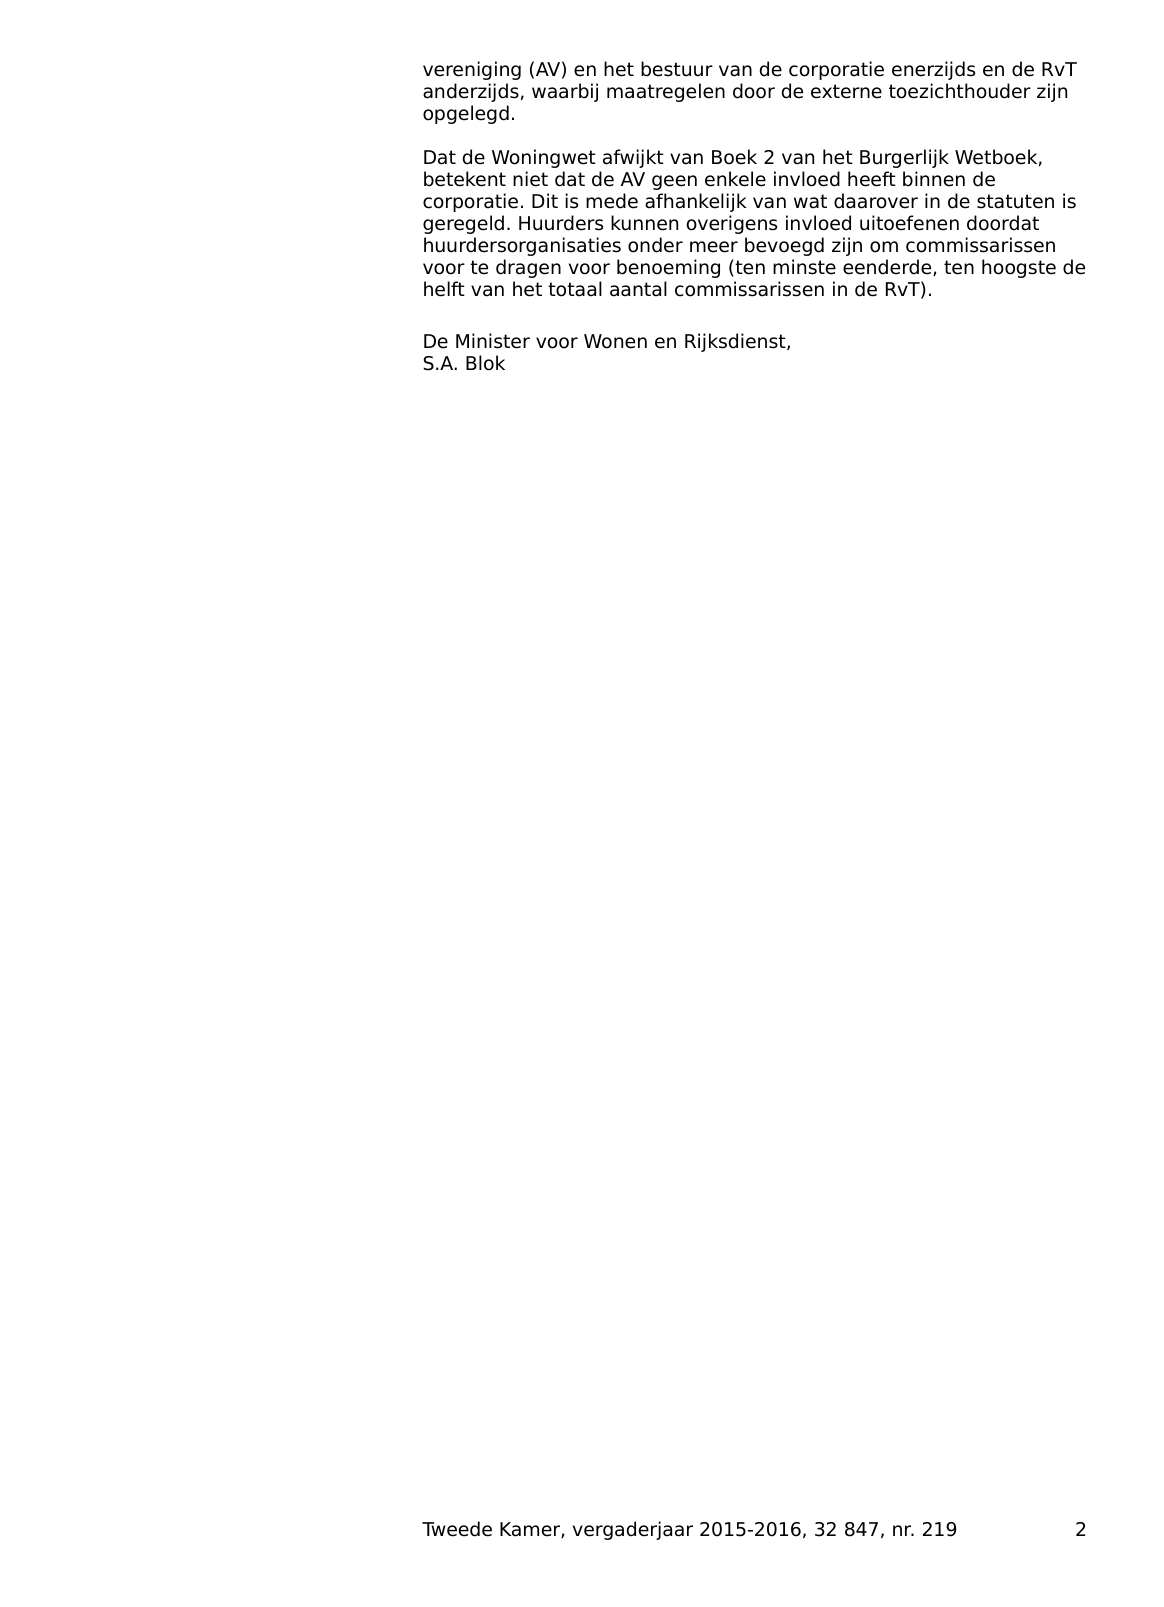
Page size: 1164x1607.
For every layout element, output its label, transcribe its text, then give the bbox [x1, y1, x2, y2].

text De Minister voor Wonen en Rijksdienst, S.A. Blok [422, 331, 1087, 375]
text Dat de Woningwet afwijkt van Boek 2 van het Burgerlijk Wetboek, betekent niet dat de AV geen enkele invloed heeft binnen de corporatie. Dit is mede afhankelijk van wat daarover in de statuten is geregeld. Huurders kunnen overigens invloed uitoefenen doordat huurdersorganisaties onder meer bevoegd zijn om commissarissen voor te dragen voor benoeming (ten minste eenderde, ten hoogste de helft van het totaal aantal commissarissen in de RvT). [422, 147, 1087, 301]
text vereniging (AV) en het bestuur van de corporatie enerzijds en de RvT anderzijds, waarbij maatregelen door de externe toezichthouder zijn opgelegd. [422, 59, 1087, 125]
